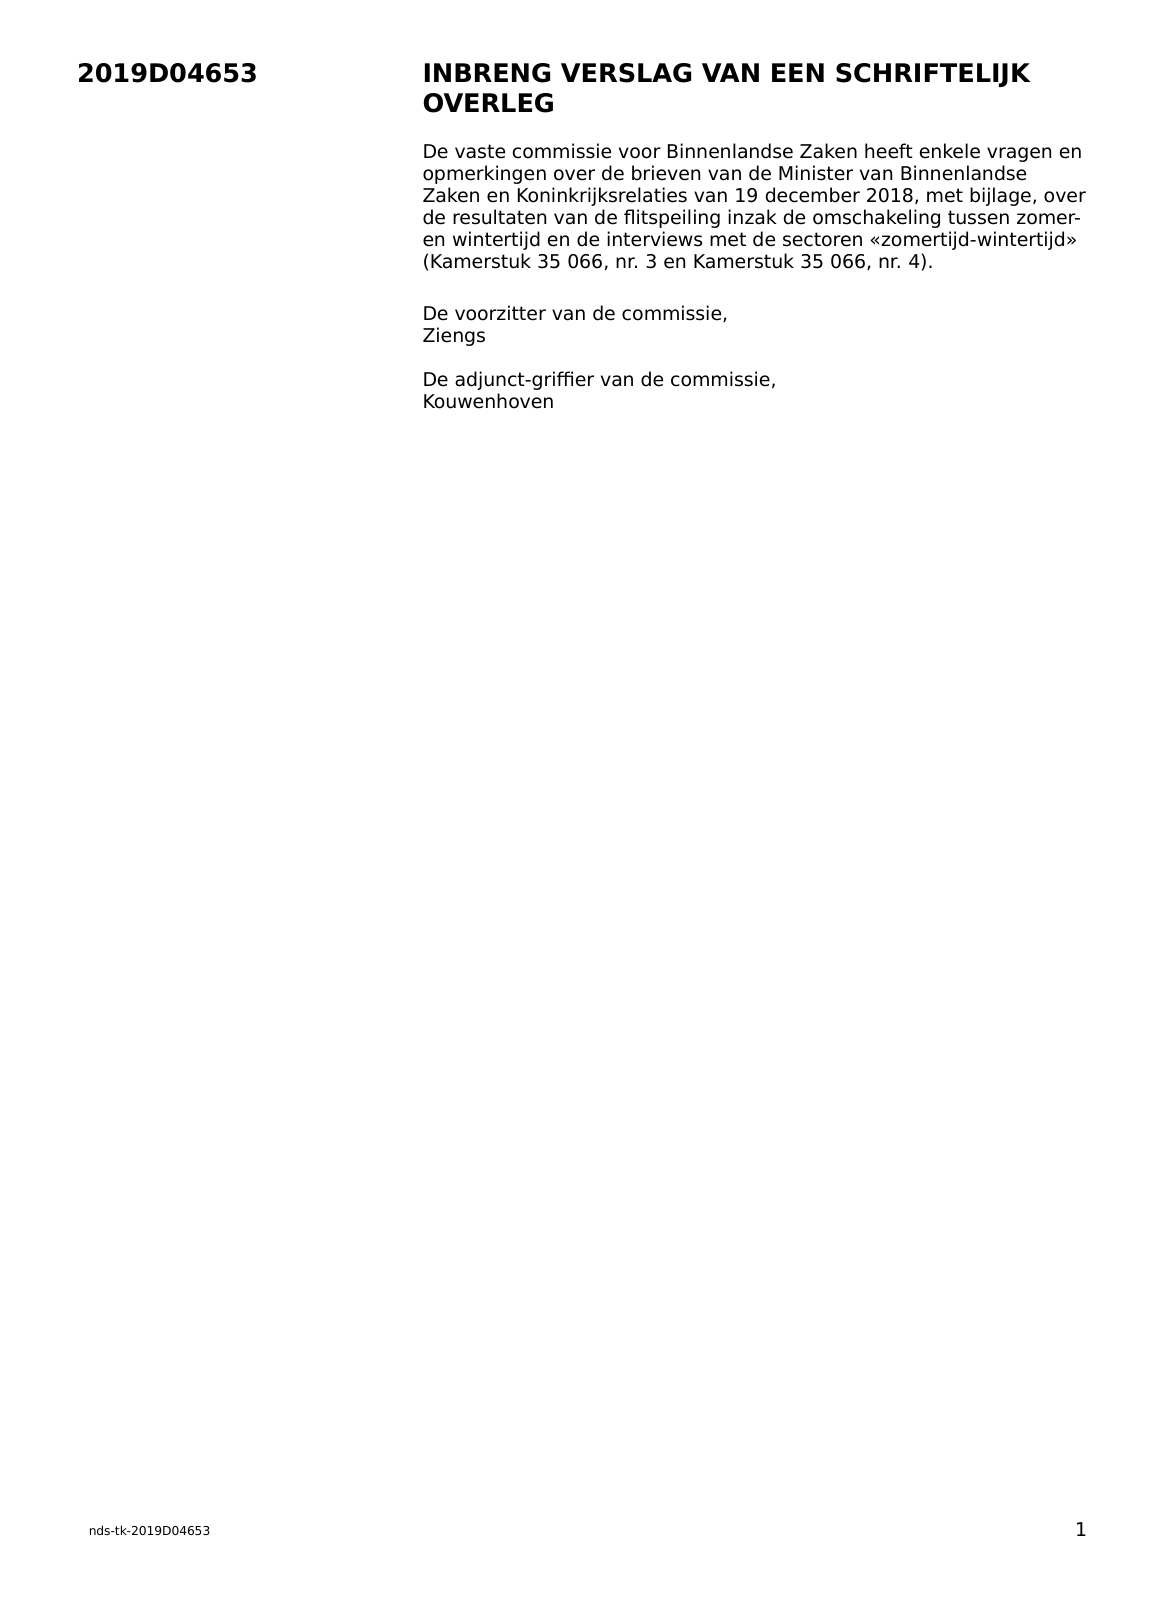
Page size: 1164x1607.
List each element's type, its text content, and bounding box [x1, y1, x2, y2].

text 2019D04653 INBRENG VERSLAG VAN EEN SCHRIFTELIJK OVERLEG [77, 59, 1087, 118]
text nds-tk-2019D04653 [88, 1524, 323, 1538]
text De voorzitter van de commissie, Ziengs [422, 302, 1087, 346]
text De vaste commissie voor Binnenlandse Zaken heeft enkele vragen en opmerkingen over de brieven van de Minister van Binnenlandse Zaken en Koninkrijksrelaties van 19 december 2018, met bijlage, over de resultaten van de flitspeiling inzak de omschakeling tussen zomer- en wintertijd en de interviews met de sectoren «zomertijd-wintertijd» (Kamerstuk 35 066, nr. 3 en Kamerstuk 35 066, nr. 4). [422, 141, 1087, 272]
text De adjunct-griffier van de commissie, Kouwenhoven [422, 369, 1087, 413]
